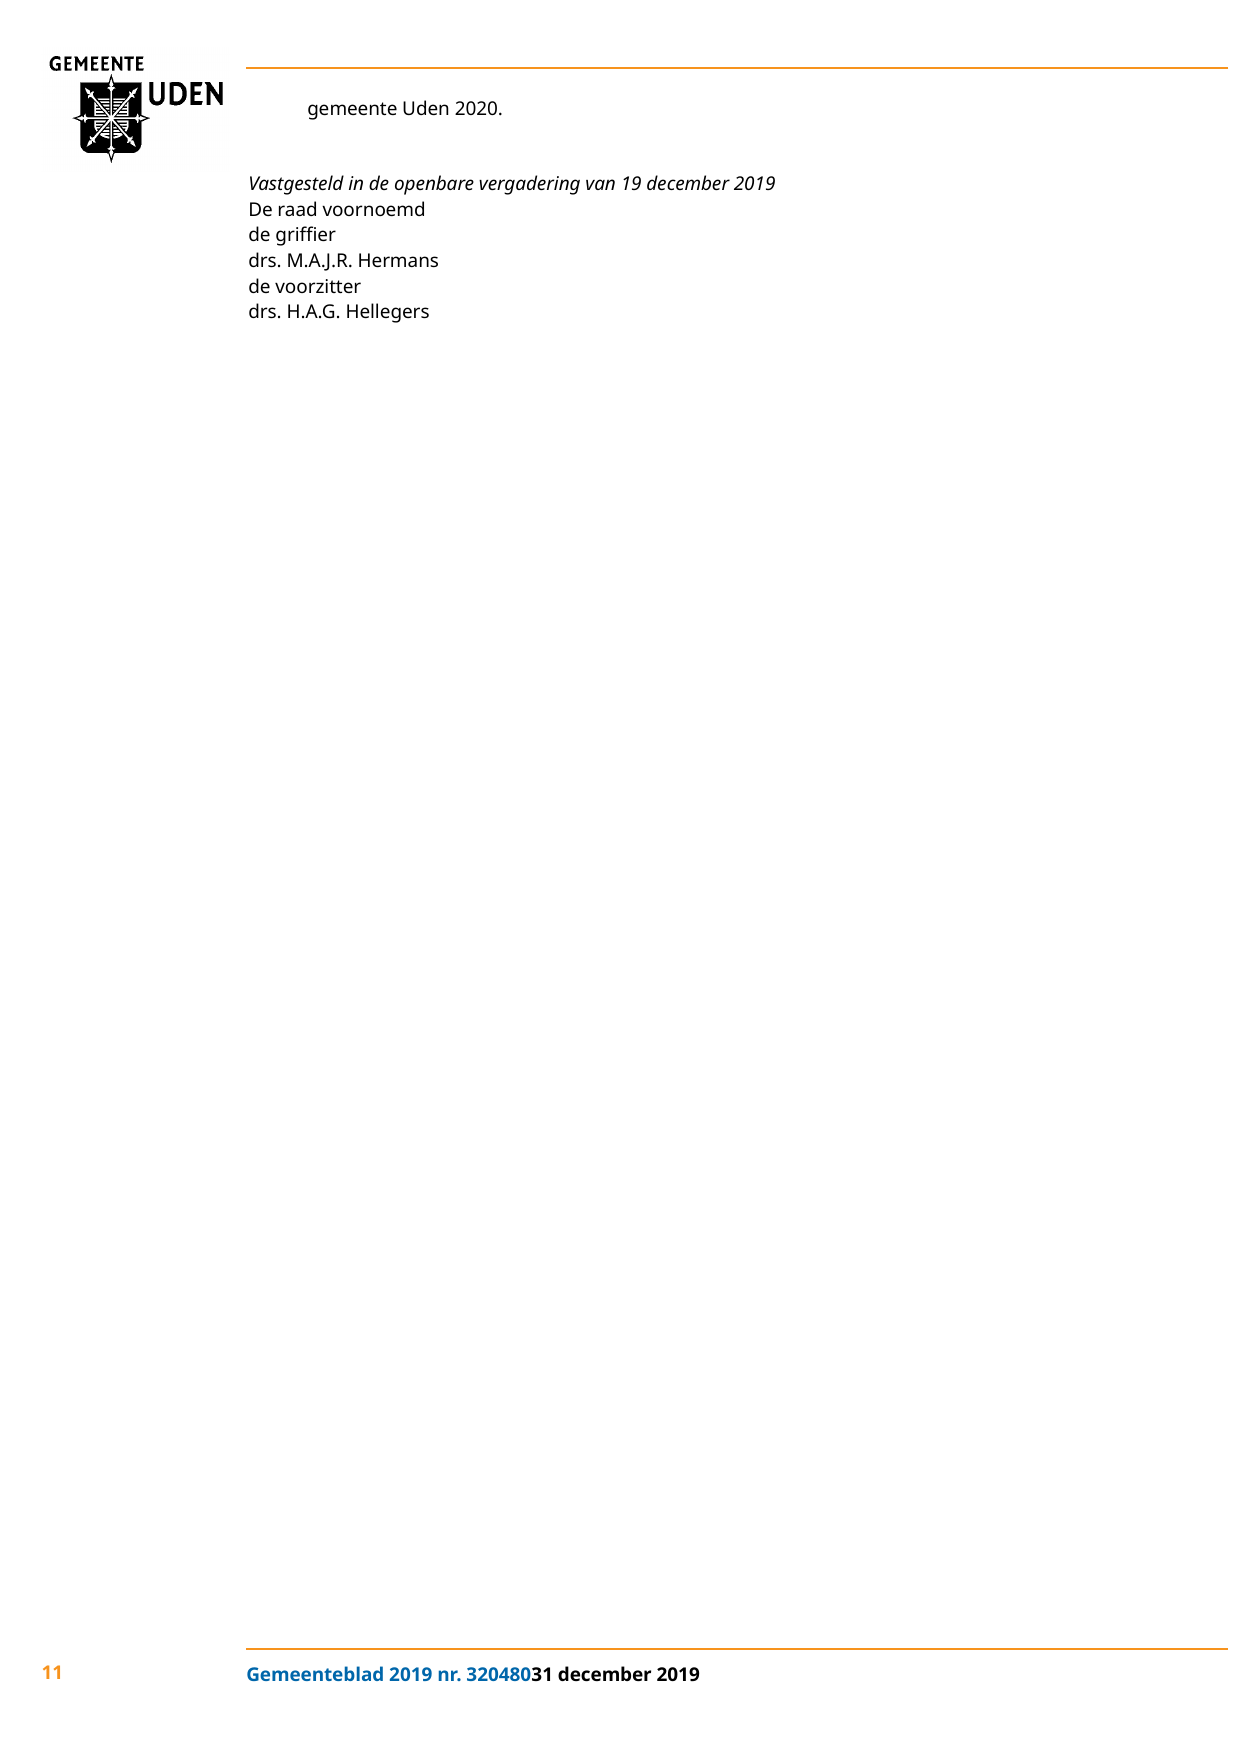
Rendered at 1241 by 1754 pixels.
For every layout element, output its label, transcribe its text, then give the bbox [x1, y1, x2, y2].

text de griffier [248, 221, 1152, 247]
text De raad voornoemd [248, 196, 1152, 221]
list gemeente Uden 2020. [248, 95, 1152, 121]
picture [41, 47, 231, 172]
text drs. M.A.J.R. Hermans [248, 247, 1152, 273]
text de voorzitter [248, 273, 1152, 299]
text drs. H.A.G. Hellegers [248, 299, 1152, 324]
text Vastgesteld in de openbare vergadering van 19 december 2019 [248, 170, 1152, 196]
